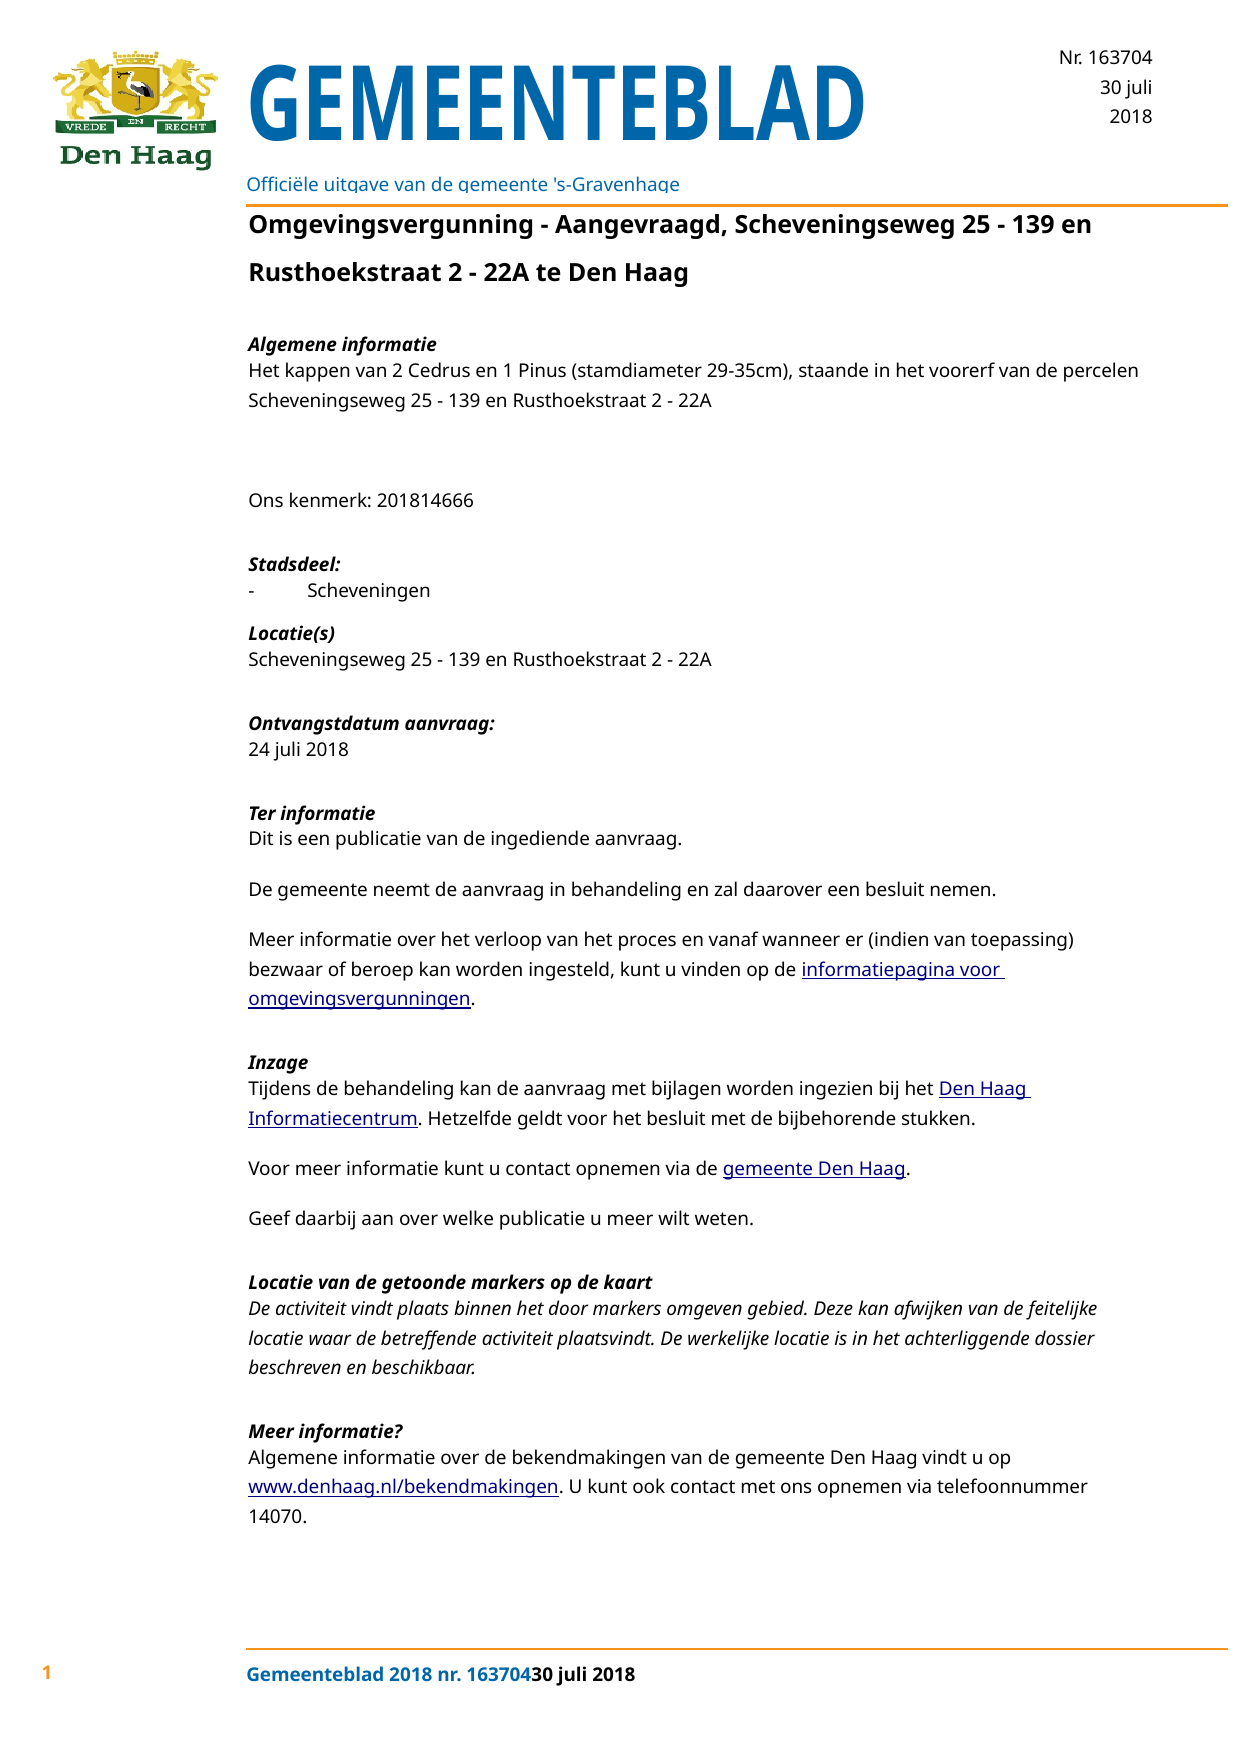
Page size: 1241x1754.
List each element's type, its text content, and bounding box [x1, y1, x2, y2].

text Locatie van de getoonde markers op de kaart [248, 1269, 1152, 1295]
text Ontvangstdatum aanvraag: [248, 710, 1152, 736]
text 24 juli 2018 [248, 736, 1152, 762]
text Algemene informatie [248, 331, 1152, 357]
text Scheveningseweg 25 - 139 en Rusthoekstraat 2 - 22A [248, 646, 1152, 672]
text Geef daarbij aan over welke publicatie u meer wilt weten. [248, 1206, 1152, 1231]
text Meer informatie? [248, 1418, 1152, 1444]
text Locatie(s) [248, 620, 1152, 646]
text Stadsdeel: [248, 552, 1152, 577]
text Het kappen van 2 Cedrus en 1 Pinus (stamdiameter 29-35cm), staande in het voorerf van de percelen Scheveningseweg 25 - 139 en Rusthoekstraat 2 - 22A [248, 357, 1152, 412]
text De activiteit vindt plaats binnen het door markers omgeven gebied. Deze kan afwijken van de feitelijke locatie waar de betreffende activiteit plaatsvindt. De werkelijke locatie is in het achterliggende dossier beschreven en beschikbaar. [248, 1295, 1152, 1380]
text Ons kenmerk: 201814666 [248, 488, 1152, 513]
text Omgevingsvergunning - Aangevraagd, Scheveningseweg 25 - 139 en Rusthoekstraat 2 - 22A te Den Haag [248, 207, 1152, 288]
text Voor meer informatie kunt u contact opnemen via de gemeente Den Haag. [248, 1155, 1152, 1181]
text Meer informatie over het verloop van het proces en vanaf wanneer er (indien van toepassing) bezwaar of beroep kan worden ingesteld, kunt u vinden op de informatiepagina voor omgevingsvergunningen. [248, 926, 1152, 1011]
text De gemeente neemt de aanvraag in behandeling en zal daarover een besluit nemen. [248, 876, 1152, 902]
text Algemene informatie over de bekendmakingen van de gemeente Den Haag vindt u op www.denhaag.nl/bekendmakingen. U kunt ook contact met ons opnemen via telefoonnummer 14070. [248, 1444, 1152, 1529]
text Tijdens de behandeling kan de aanvraag met bijlagen worden ingezien bij het Den Haag Informatiecentrum. Hetzelfde geldt voor het besluit met de bijbehorende stukken. [248, 1075, 1152, 1131]
text Ter informatie [248, 800, 1152, 826]
list Scheveningen [248, 577, 1152, 603]
picture [41, 47, 231, 172]
text Inzage [248, 1049, 1152, 1075]
text Dit is een publicatie van de ingediende aanvraag. [248, 826, 1152, 851]
